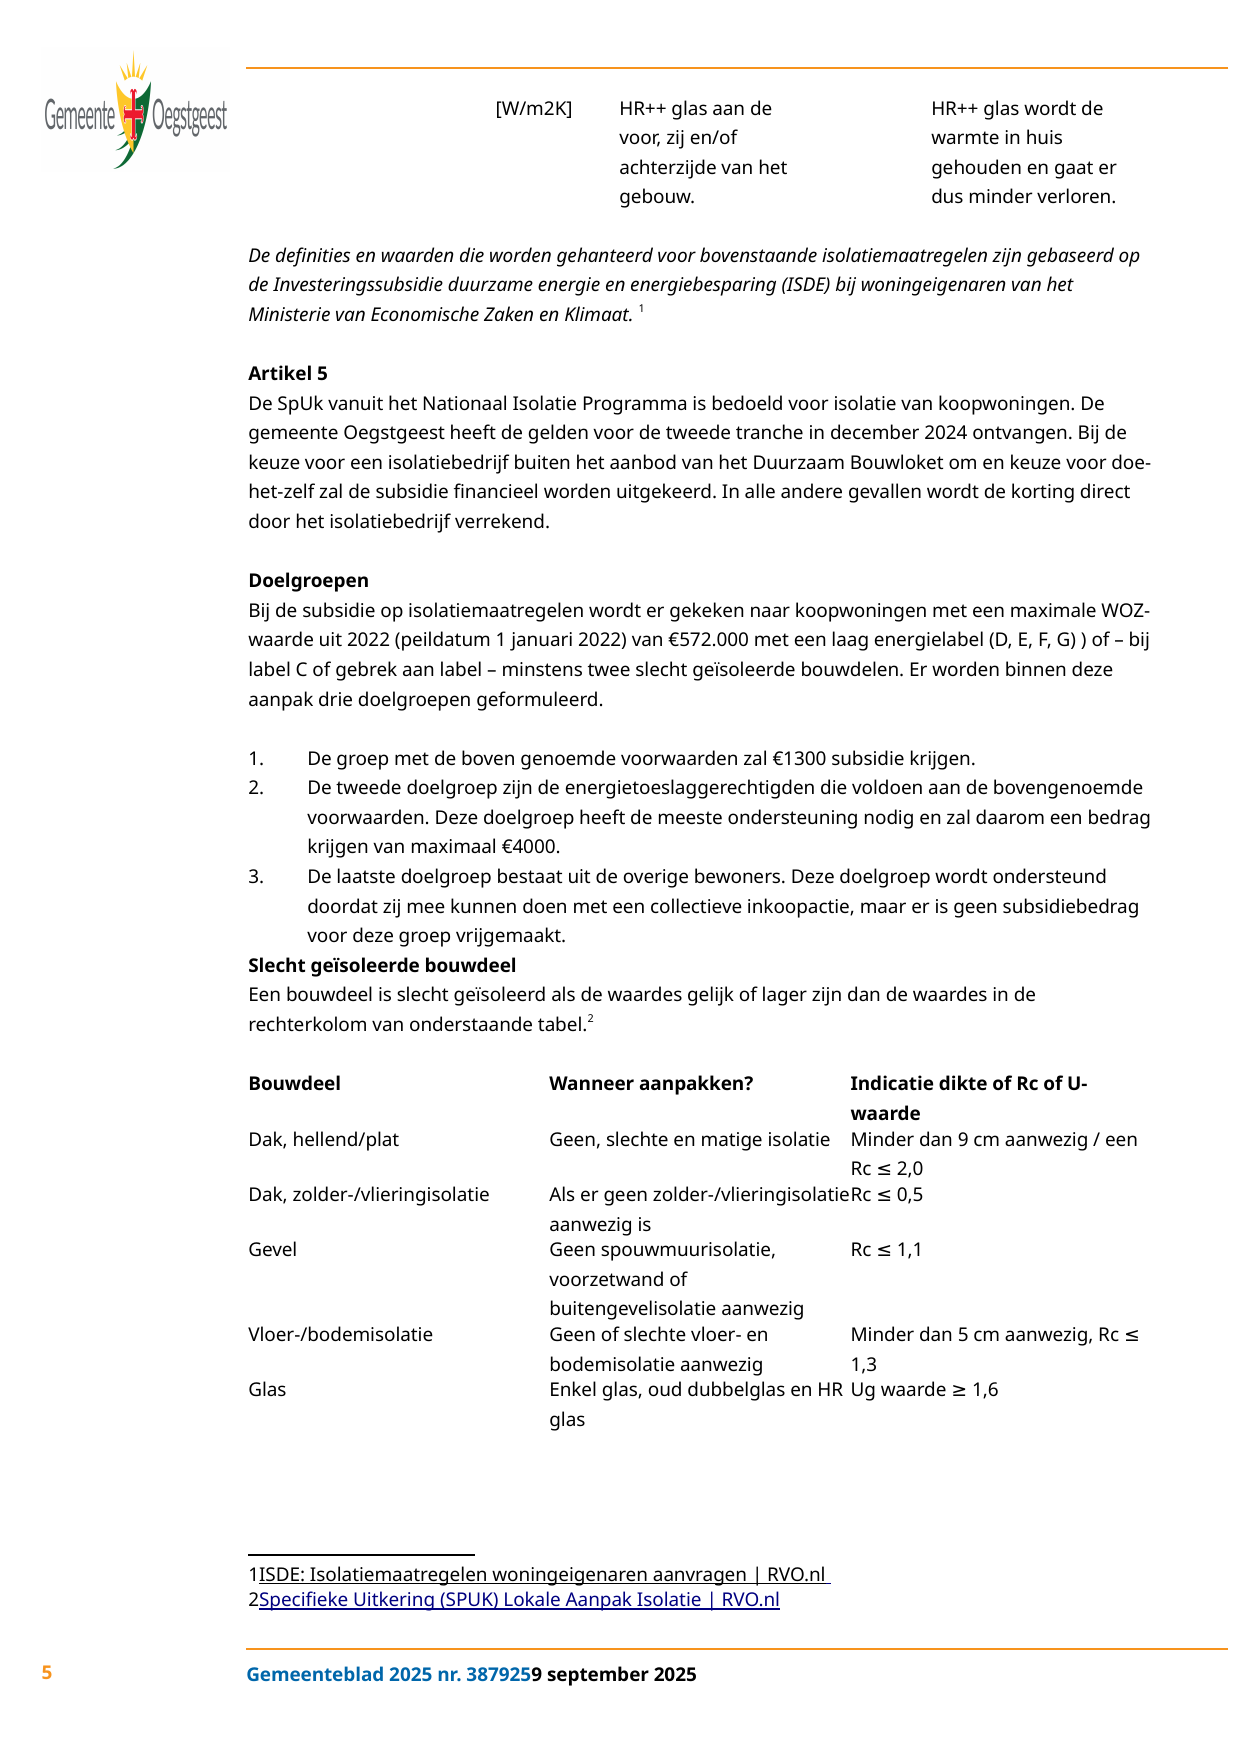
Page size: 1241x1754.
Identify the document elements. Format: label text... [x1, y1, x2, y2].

table_cell Rc ≤ 0,5 [850, 1181, 1152, 1236]
table_cell Dak, hellend/plat [248, 1126, 549, 1181]
table_cell HR++ glas aan de voor, zij en/of achterzijde van het gebouw. [619, 95, 807, 209]
table_cell Dak, zolder-/vlieringisolatie [248, 1181, 549, 1236]
table_cell [W/m2K] [495, 95, 619, 209]
table_cell HR++ glas wordt de warmte in huis gehouden en gaat er dus minder verloren. [931, 95, 1152, 209]
text ISDE: Isolatiemaatregelen woningeigenaren aanvragen | RVO.nl [248, 1561, 1152, 1586]
table_cell Minder dan 9 cm aanwezig / een Rc ≤ 2,0 [850, 1126, 1152, 1181]
list De laatste doelgroep bestaat uit de overige bewoners. Deze doelgroep wordt ondersteund doordat zij mee kunnen doen met een collectieve inkoopactie, maar er is geen subsidiebedrag voor deze groep vrijgemaakt. [248, 863, 1152, 948]
table_cell Gevel [248, 1236, 549, 1321]
table_cell Ug waarde ≥ 1,6 [850, 1377, 1152, 1432]
table_cell Als er geen zolder-/vlieringisolatie aanwezig is [549, 1181, 850, 1236]
list De groep met de boven genoemde voorwaarden zal €1300 subsidie krijgen. [248, 745, 1152, 771]
picture [41, 47, 231, 172]
table_cell Geen of slechte vloer- en bodemisolatie aanwezig [549, 1321, 850, 1377]
table_header Indicatie dikte of Rc of U-waarde [850, 1071, 1152, 1126]
table_cell Enkel glas, oud dubbelglas en HR glas [549, 1377, 850, 1432]
table_cell Geen, slechte en matige isolatie [549, 1126, 850, 1181]
text Artikel 5 [248, 360, 1152, 386]
text Slecht geïsoleerde bouwdeel [248, 952, 1152, 978]
text Specifieke Uitkering (SPUK) Lokale Aanpak Isolatie | RVO.nl [248, 1586, 1152, 1612]
text De definities en waarden die worden gehanteerd voor bovenstaande isolatiemaatregelen zijn gebaseerd op de Investeringssubsidie duurzame energie en energiebesparing (ISDE) bij woningeigenaren van het Ministerie van Economische Zaken en Klimaat. [248, 242, 1152, 327]
table_cell Rc ≤ 1,1 [850, 1236, 1152, 1321]
table_cell [372, 95, 495, 209]
list De tweede doelgroep zijn de energietoeslaggerechtigden die voldoen aan de bovengenoemde voorwaarden. Deze doelgroep heeft de meeste ondersteuning nodig en zal daarom een bedrag krijgen van maximaal €4000. [248, 774, 1152, 859]
table_cell [248, 95, 372, 209]
table_cell Vloer-/bodemisolatie [248, 1321, 549, 1377]
table_header Wanneer aanpakken? [549, 1071, 850, 1126]
table_cell [808, 95, 931, 209]
table_header Bouwdeel [248, 1071, 549, 1126]
text Bij de subsidie op isolatiemaatregelen wordt er gekeken naar koopwoningen met een maximale WOZ-waarde uit 2022 (peildatum 1 januari 2022) van €572.000 met een laag energielabel (D, E, F, G) ) of – bij label C of gebrek aan label – minstens twee slecht geïsoleerde bouwdelen. Er worden binnen deze aanpak drie doelgroepen geformuleerd. [248, 597, 1152, 712]
text Doelgroepen [248, 567, 1152, 593]
table_cell Geen spouwmuurisolatie, voorzetwand of buitengevelisolatie aanwezig [549, 1236, 850, 1321]
table_cell Minder dan 5 cm aanwezig, Rc ≤ 1,3 [850, 1321, 1152, 1377]
table_cell Glas [248, 1377, 549, 1432]
text De SpUk vanuit het Nationaal Isolatie Programma is bedoeld voor isolatie van koopwoningen. De gemeente Oegstgeest heeft de gelden voor de tweede tranche in december 2024 ontvangen. Bij de keuze voor een isolatiebedrijf buiten het aanbod van het Duurzaam Bouwloket om en keuze voor doe-het-zelf zal de subsidie financieel worden uitgekeerd. In alle andere gevallen wordt de korting direct door het isolatiebedrijf verrekend. [248, 390, 1152, 534]
text Een bouwdeel is slecht geïsoleerd als de waardes gelijk of lager zijn dan de waardes in de rechterkolom van onderstaande tabel. [248, 982, 1152, 1037]
